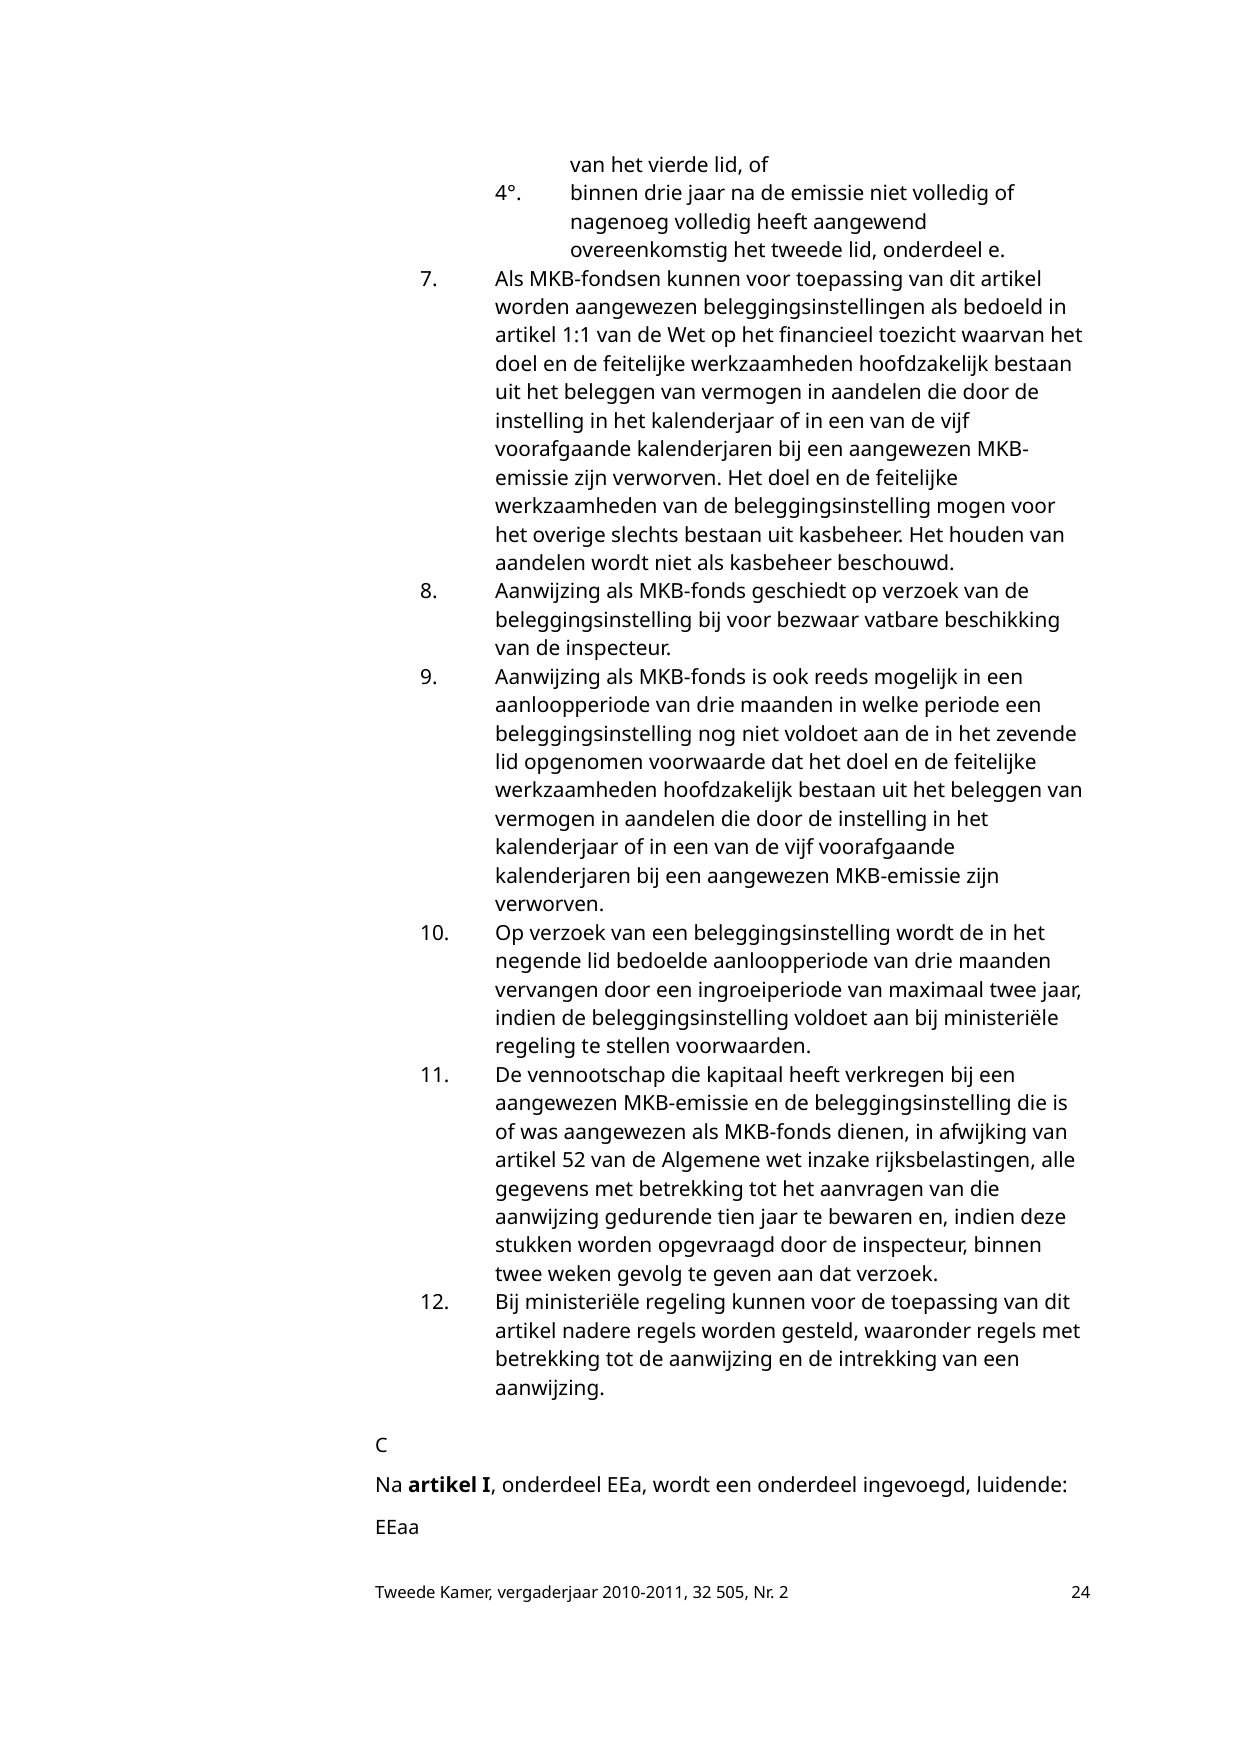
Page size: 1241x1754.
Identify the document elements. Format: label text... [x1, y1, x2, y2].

text C [375, 1431, 1090, 1458]
list Aanwijzing als MKB-fonds is ook reeds mogelijk in een aanloopperiode van drie maanden in welke periode een beleggingsinstelling nog niet voldoet aan de in het zevende lid opgenomen voorwaarde dat het doel en de feitelijke werkzaamheden hoofdzakelijk bestaan uit het beleggen van vermogen in aandelen die door de instelling in het kalenderjaar of in een van de vijf voorafgaande kalenderjaren bij een aangewezen MKB-emissie zijn verworven. [420, 662, 1090, 918]
list Bij ministeriële regeling kunnen voor de toepassing van dit artikel nadere regels worden gesteld, waaronder regels met betrekking tot de aanwijzing en de intrekking van een aanwijzing. [420, 1287, 1090, 1401]
text Na artikel I, onderdeel EEa, wordt een onderdeel ingevoegd, luidende: [375, 1470, 1090, 1498]
text EEaa [375, 1513, 1090, 1540]
list Als MKB-fondsen kunnen voor toepassing van dit artikel worden aangewezen beleggingsinstellingen als bedoeld in artikel 1:1 van de Wet op het financieel toezicht waarvan het doel en de feitelijke werkzaamheden hoofdzakelijk bestaan uit het beleggen van vermogen in aandelen die door de instelling in het kalenderjaar of in een van de vijf voorafgaande kalenderjaren bij een aangewezen MKB-emissie zijn verworven. Het doel en de feitelijke werkzaamheden van de beleggingsinstelling mogen voor het overige slechts bestaan uit kasbeheer. Het houden van aandelen wordt niet als kasbeheer beschouwd. [420, 264, 1090, 577]
list Op verzoek van een beleggingsinstelling wordt de in het negende lid bedoelde aanloopperiode van drie maanden vervangen door een ingroeiperiode van maximaal twee jaar, indien de beleggingsinstelling voldoet aan bij ministeriële regeling te stellen voorwaarden. [420, 918, 1090, 1060]
list van het vierde lid, of [495, 150, 1090, 178]
list Aanwijzing als MKB-fonds geschiedt op verzoek van de beleggingsinstelling bij voor bezwaar vatbare beschikking van de inspecteur. [420, 577, 1090, 662]
list De vennootschap die kapitaal heeft verkregen bij een aangewezen MKB-emissie en de beleggingsinstelling die is of was aangewezen als MKB-fonds dienen, in afwijking van artikel 52 van de Algemene wet inzake rijksbelastingen, alle gegevens met betrekking tot het aanvragen van die aanwijzing gedurende tien jaar te bewaren en, indien deze stukken worden opgevraagd door de inspecteur, binnen twee weken gevolg te geven aan dat verzoek. [420, 1060, 1090, 1287]
list binnen drie jaar na de emissie niet volledig of nagenoeg volledig heeft aangewend overeenkomstig het tweede lid, onderdeel e. [495, 178, 1090, 264]
